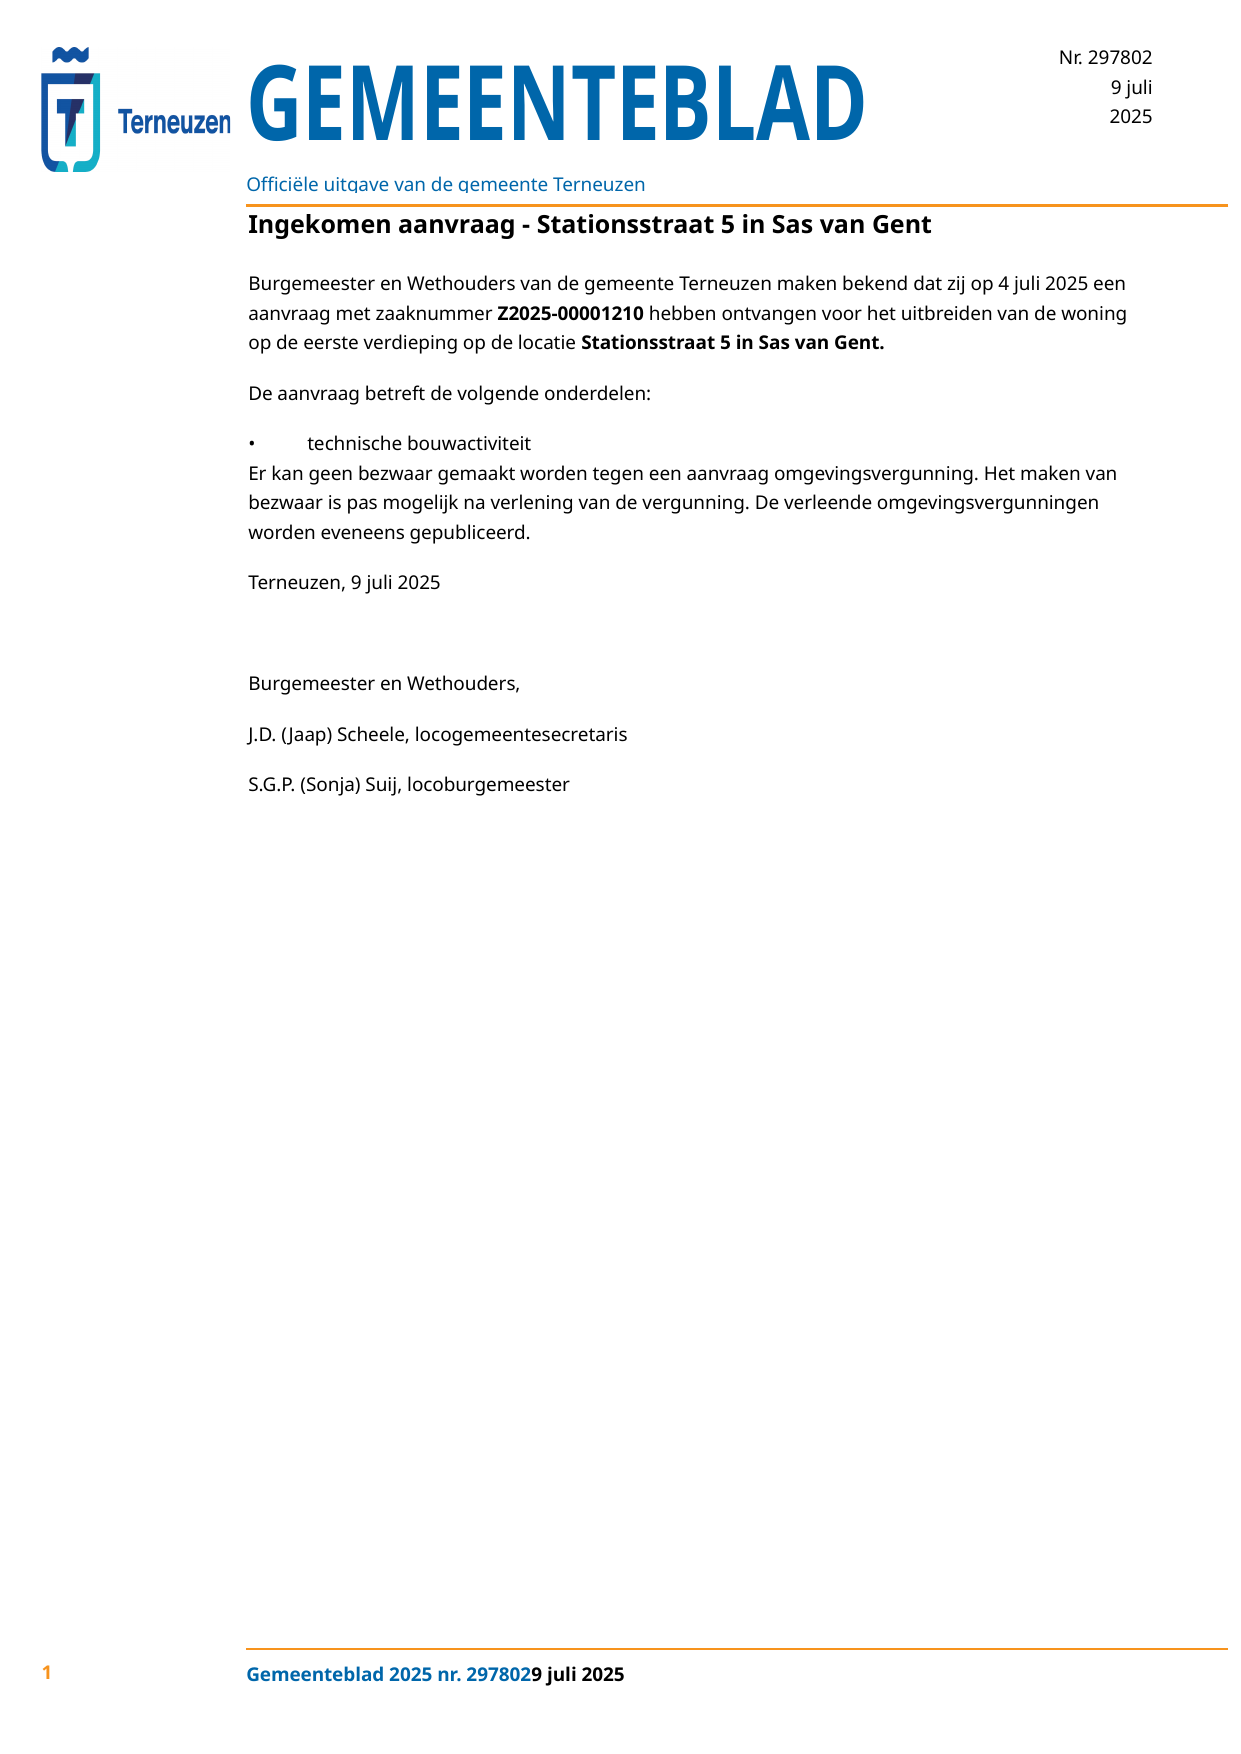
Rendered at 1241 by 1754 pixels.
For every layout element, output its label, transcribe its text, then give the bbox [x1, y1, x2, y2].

text S.G.P. (Sonja) Suij, locoburgemeester [248, 771, 1152, 797]
text Ingekomen aanvraag - Stationsstraat 5 in Sas van Gent [248, 207, 1152, 241]
text De aanvraag betreft de volgende onderdelen: [248, 380, 1152, 406]
list technische bouwactiviteit [248, 430, 1152, 456]
text Er kan geen bezwaar gemaakt worden tegen een aanvraag omgevingsvergunning. Het maken van bezwaar is pas mogelijk na verlening van de vergunning. De verleende omgevingsvergunningen worden eveneens gepubliceerd. [248, 460, 1152, 545]
picture [41, 47, 231, 172]
text J.D. (Jaap) Scheele, locogemeentesecretaris [248, 721, 1152, 746]
text Burgemeester en Wethouders van de gemeente Terneuzen maken bekend dat zij op 4 juli 2025 een aanvraag met zaaknummer Z2025-00001210 hebben ontvangen voor het uitbreiden van de woning op de eerste verdieping op de locatie Stationsstraat 5 in Sas van Gent. [248, 270, 1152, 355]
text Burgemeester en Wethouders, [248, 670, 1152, 696]
text Terneuzen, 9 juli 2025 [248, 569, 1152, 595]
